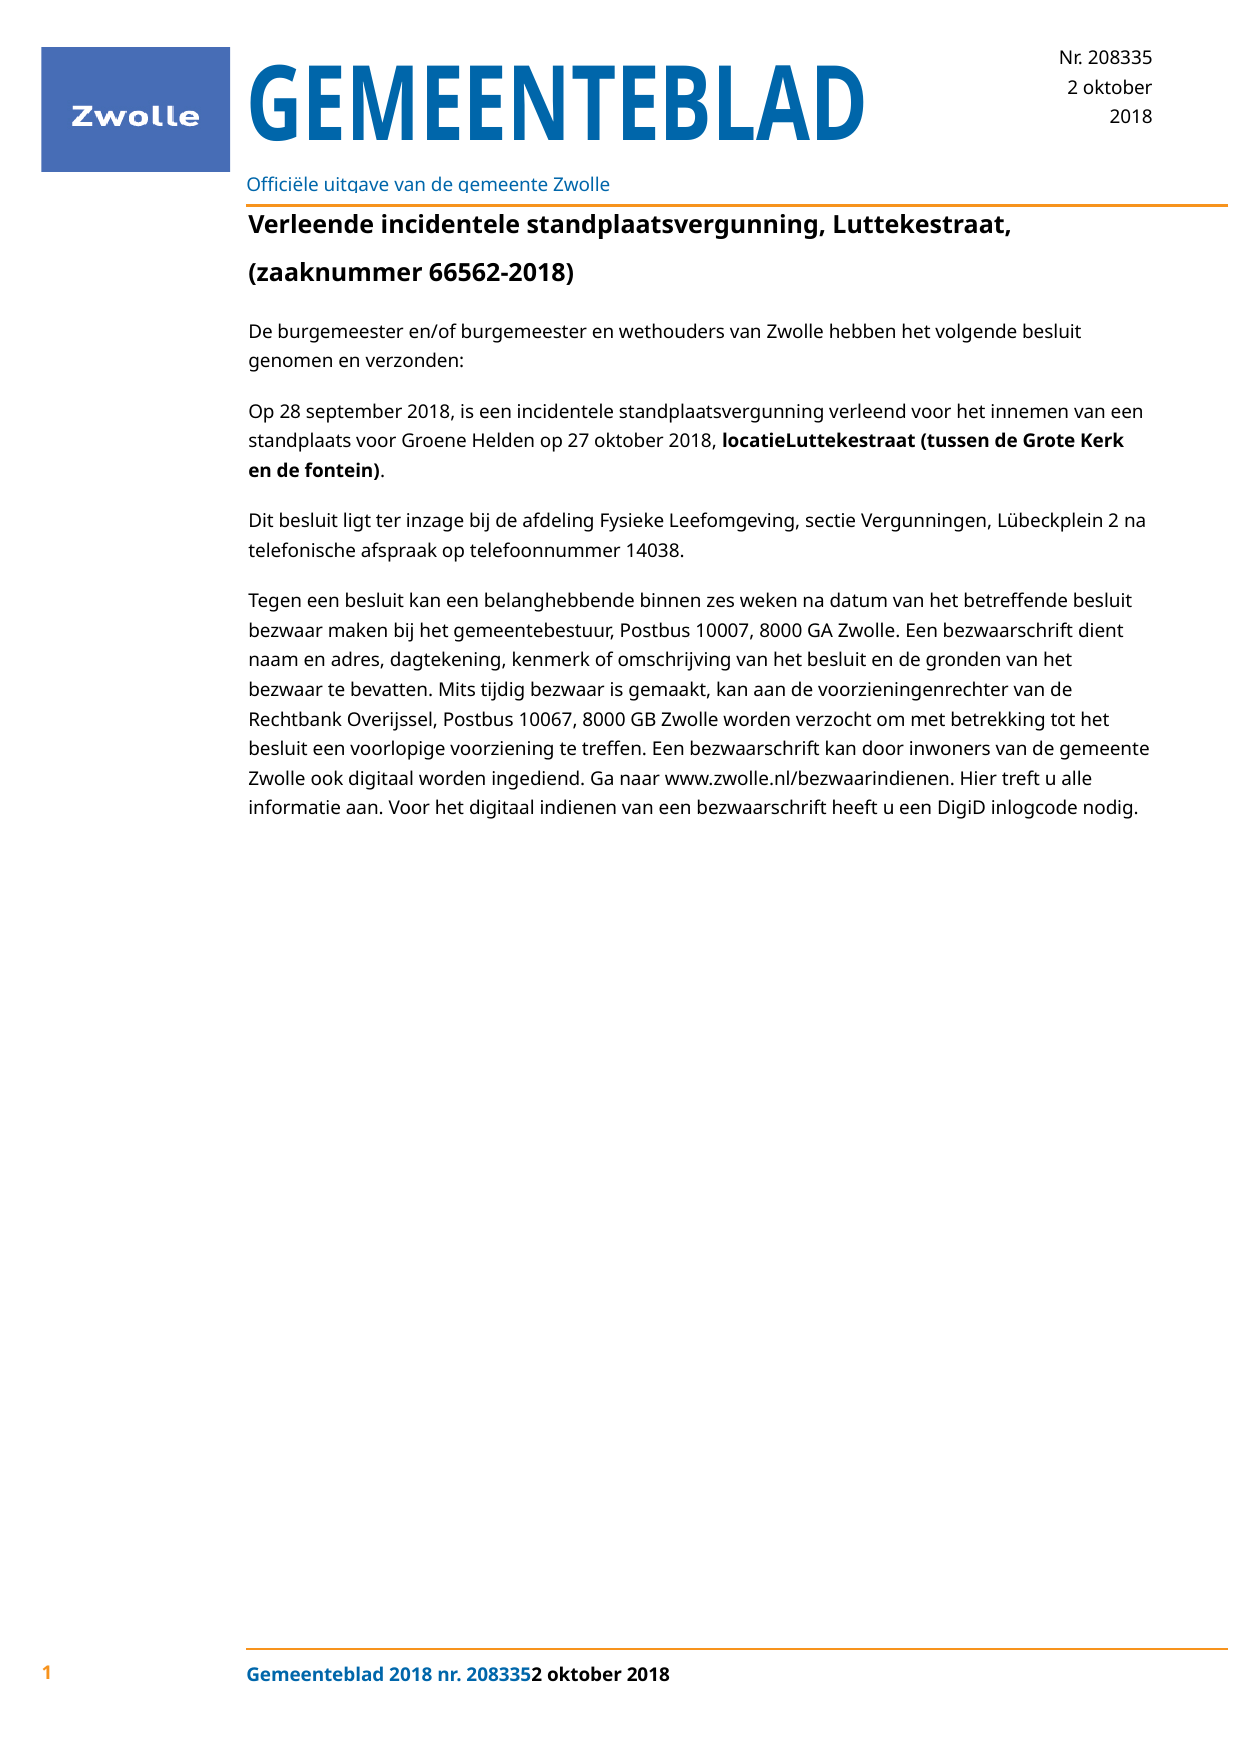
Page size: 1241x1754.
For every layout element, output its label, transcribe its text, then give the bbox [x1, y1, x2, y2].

text Op 28 september 2018, is een incidentele standplaatsvergunning verleend voor het innemen van een standplaats voor Groene Helden op 27 oktober 2018, locatieLuttekestraat (tussen de Grote Kerk en de fontein). [248, 398, 1152, 483]
picture [41, 47, 231, 172]
text Dit besluit ligt ter inzage bij de afdeling Fysieke Leefomgeving, sectie Vergunningen, Lübeckplein 2 na telefonische afspraak op telefoonnummer 14038. [248, 507, 1152, 563]
text De burgemeester en/of burgemeester en wethouders van Zwolle hebben het volgende besluit genomen en verzonden: [248, 318, 1152, 373]
text Tegen een besluit kan een belanghebbende binnen zes weken na datum van het betreffende besluit bezwaar maken bij het gemeentebestuur, Postbus 10007, 8000 GA Zwolle. Een bezwaarschrift dient naam en adres, dagtekening, kenmerk of omschrijving van het besluit en de gronden van het bezwaar te bevatten. Mits tijdig bezwaar is gemaakt, kan aan de voorzieningenrechter van de Rechtbank Overijssel, Postbus 10067, 8000 GB Zwolle worden verzocht om met betrekking tot het besluit een voorlopige voorziening te treffen. Een bezwaarschrift kan door inwoners van de gemeente Zwolle ook digitaal worden ingediend. Ga naar www.zwolle.nl/bezwaarindienen. Hier treft u alle informatie aan. Voor het digitaal indienen van een bezwaarschrift heeft u een DigiD inlogcode nodig. [248, 587, 1152, 820]
text Verleende incidentele standplaatsvergunning, Luttekestraat, (zaaknummer 66562-2018) [248, 207, 1152, 288]
